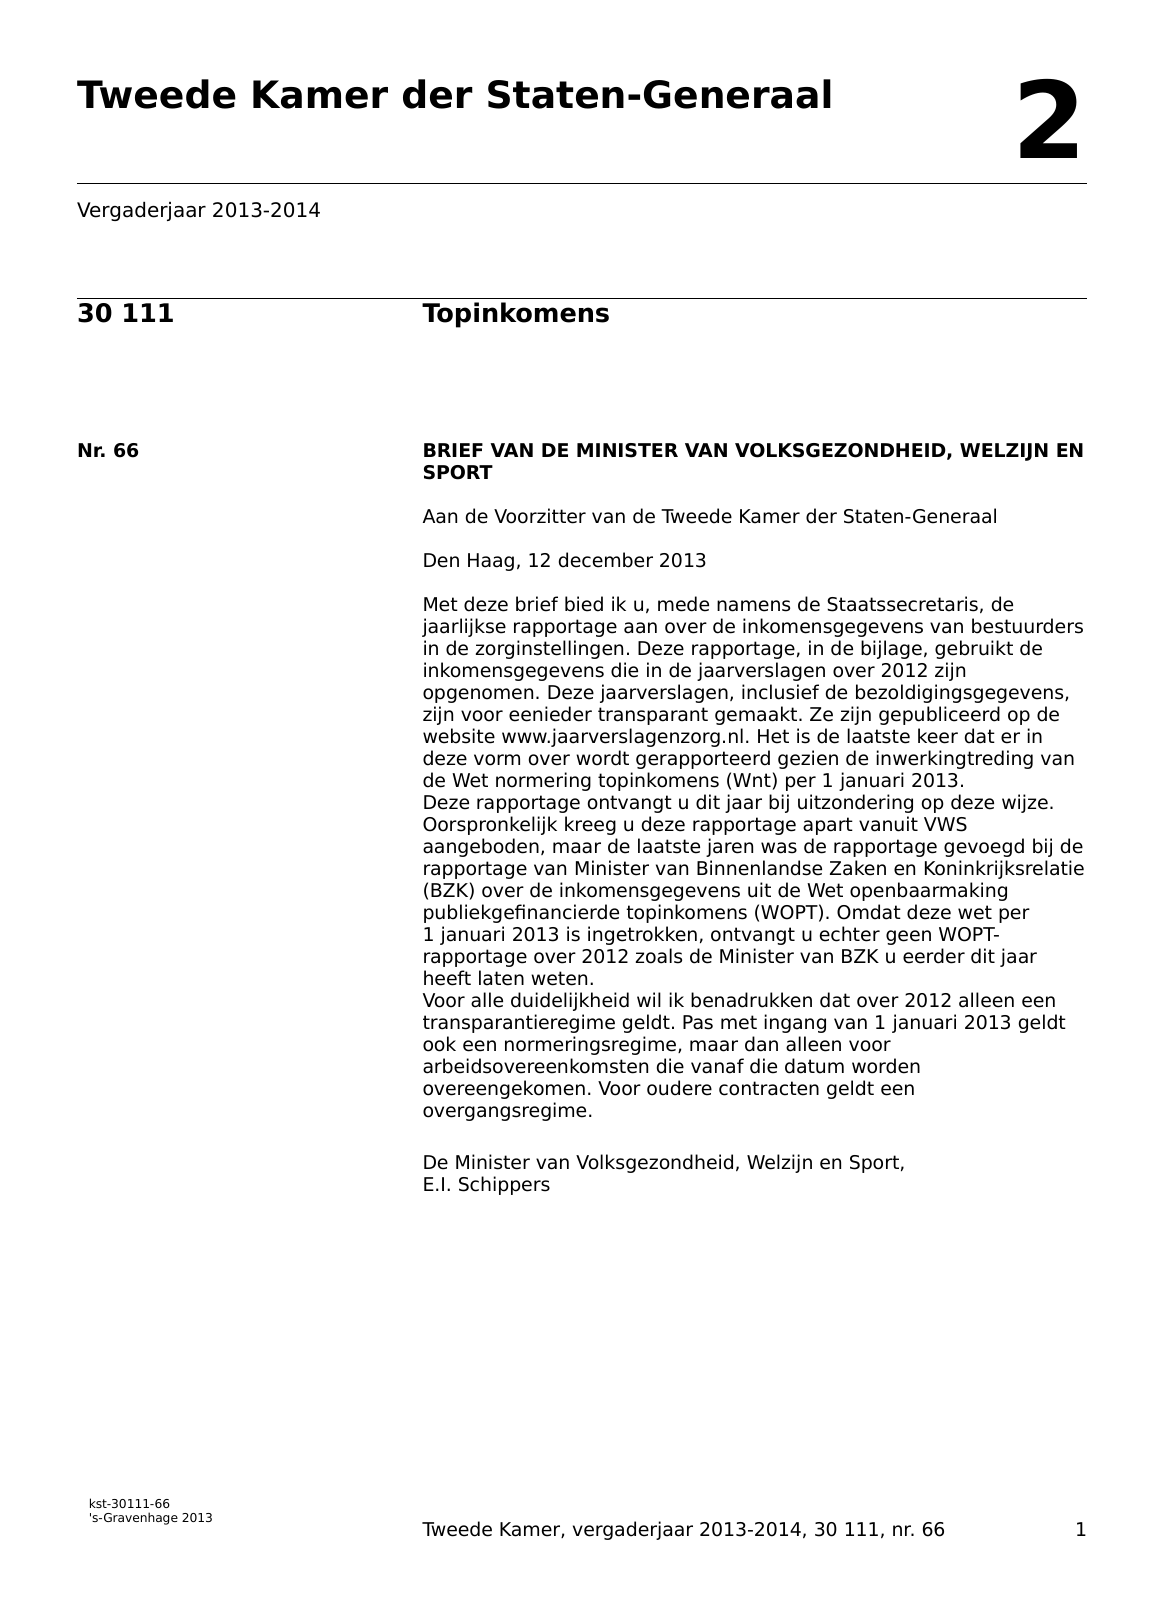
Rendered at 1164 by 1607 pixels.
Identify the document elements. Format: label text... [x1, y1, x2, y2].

text Den Haag, 12 december 2013 [422, 550, 1087, 572]
subtitle 30 111 Topinkomens [77, 299, 1087, 329]
text Aan de Voorzitter van de Tweede Kamer der Staten-Generaal [422, 506, 1087, 528]
table_cell Vergaderjaar 2013-2014 [77, 184, 1087, 298]
text 's-Gravenhage 2013 [88, 1511, 323, 1525]
table_header Tweede Kamer der Staten-Generaal [77, 59, 886, 183]
text kst-30111-66 [88, 1497, 323, 1511]
text Voor alle duidelijkheid wil ik benadrukken dat over 2012 alleen een transparantieregime geldt. Pas met ingang van 1 januari 2013 geldt ook een normeringsregime, maar dan alleen voor arbeidsovereenkomsten die vanaf die datum worden overeengekomen. Voor oudere contracten geldt een overgangsregime. [422, 990, 1087, 1122]
text De Minister van Volksgezondheid, Welzijn en Sport, E.I. Schippers [422, 1152, 1087, 1196]
table_header 2 [886, 59, 1087, 183]
text Met deze brief bied ik u, mede namens de Staatssecretaris, de jaarlijkse rapportage aan over de inkomensgegevens van bestuurders in de zorginstellingen. Deze rapportage, in de bijlage, gebruikt de inkomensgegevens die in de jaarverslagen over 2012 zijn opgenomen. Deze jaarverslagen, inclusief de bezoldigingsgegevens, zijn voor eenieder transparant gemaakt. Ze zijn gepubliceerd op de website www.jaarverslagenzorg.nl. Het is de laatste keer dat er in deze vorm over wordt gerapporteerd gezien de inwerkingtreding van de Wet normering topinkomens (Wnt) per 1 januari 2013. [422, 594, 1087, 792]
subtitle Nr. 66 BRIEF VAN DE MINISTER VAN VOLKSGEZONDHEID, WELZIJN EN SPORT [77, 440, 1087, 484]
text Deze rapportage ontvangt u dit jaar bij uitzondering op deze wijze. Oorspronkelijk kreeg u deze rapportage apart vanuit VWS aangeboden, maar de laatste jaren was de rapportage gevoegd bij de rapportage van Minister van Binnenlandse Zaken en Koninkrijksrelatie (BZK) over de inkomensgegevens uit de Wet openbaarmaking publiekgefinancierde topinkomens (WOPT). Omdat deze wet per 1 januari 2013 is ingetrokken, ontvangt u echter geen WOPT-rapportage over 2012 zoals de Minister van BZK u eerder dit jaar heeft laten weten. [422, 792, 1087, 990]
